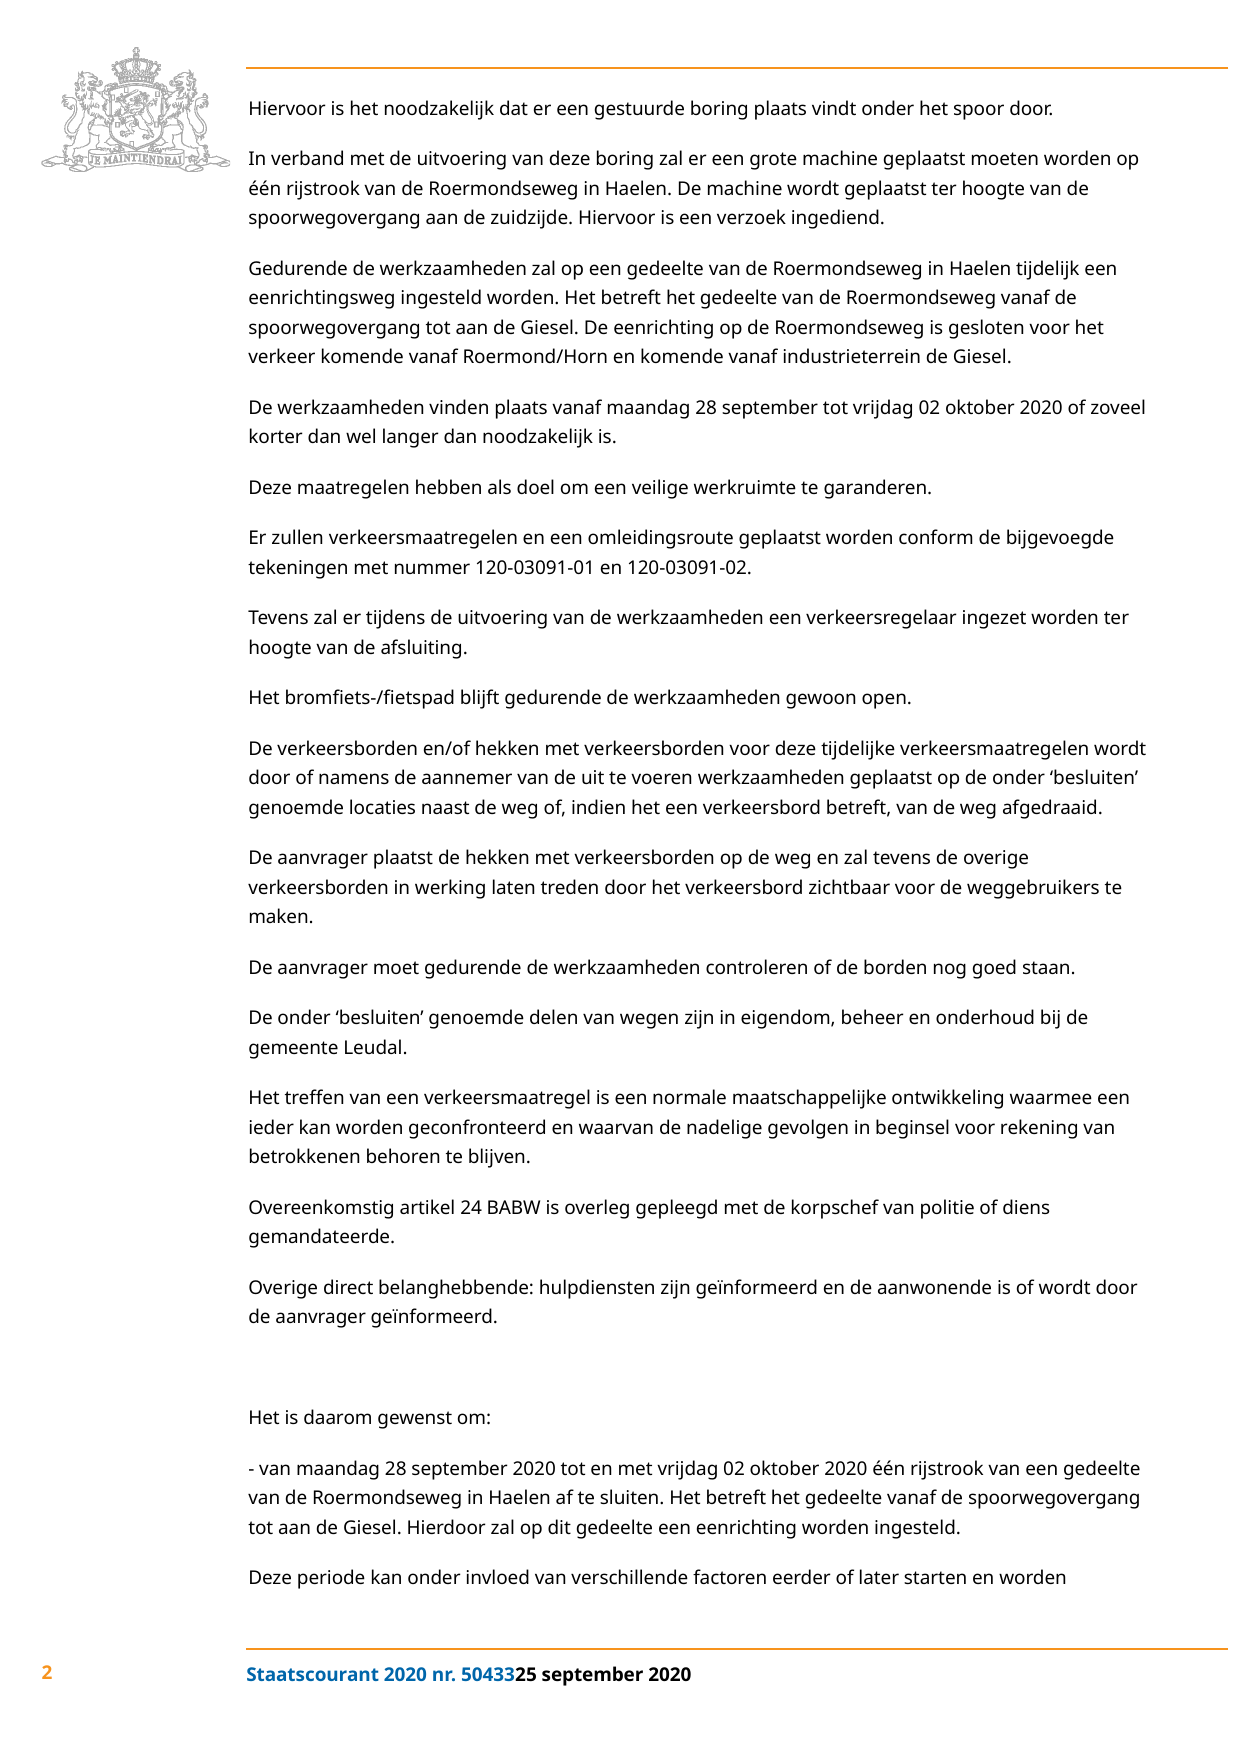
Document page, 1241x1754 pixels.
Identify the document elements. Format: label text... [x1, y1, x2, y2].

text De aanvrager plaatst de hekken met verkeersborden op de weg en zal tevens de overige verkeersborden in werking laten treden door het verkeersbord zichtbaar voor de weggebruikers te maken. [248, 844, 1152, 929]
text De aanvrager moet gedurende de werkzaamheden controleren of de borden nog goed staan. [248, 954, 1152, 980]
text Tevens zal er tijdens de uitvoering van de werkzaamheden een verkeersregelaar ingezet worden ter hoogte van de afsluiting. [248, 604, 1152, 660]
text Deze maatregelen hebben als doel om een veilige werkruimte te garanderen. [248, 474, 1152, 500]
text Het bromfiets-/fietspad blijft gedurende de werkzaamheden gewoon open. [248, 684, 1152, 710]
picture [41, 47, 231, 172]
text Er zullen verkeersmaatregelen en een omleidingsroute geplaatst worden conform de bijgevoegde tekeningen met nummer 120-03091-01 en 120-03091-02. [248, 524, 1152, 580]
text Het treffen van een verkeersmaatregel is een normale maatschappelijke ontwikkeling waarmee een ieder kan worden geconfronteerd en waarvan de nadelige gevolgen in beginsel voor rekening van betrokkenen behoren te blijven. [248, 1084, 1152, 1169]
text De verkeersborden en/of hekken met verkeersborden voor deze tijdelijke verkeersmaatregelen wordt door of namens de aannemer van de uit te voeren werkzaamheden geplaatst op de onder ‘besluiten’ genoemde locaties naast de weg of, indien het een verkeersbord betreft, van de weg afgedraaid. [248, 735, 1152, 820]
text - van maandag 28 september 2020 tot en met vrijdag 02 oktober 2020 één rijstrook van een gedeelte van de Roermondseweg in Haelen af te sluiten. Het betreft het gedeelte vanaf de spoorwegovergang tot aan de Giesel. Hierdoor zal op dit gedeelte een eenrichting worden ingesteld. [248, 1455, 1152, 1540]
text Het is daarom gewenst om: [248, 1404, 1152, 1430]
text De werkzaamheden vinden plaats vanaf maandag 28 september tot vrijdag 02 oktober 2020 of zoveel korter dan wel langer dan noodzakelijk is. [248, 394, 1152, 449]
text Overige direct belanghebbende: hulpdiensten zijn geïnformeerd en de aanwonende is of wordt door de aanvrager geïnformeerd. [248, 1274, 1152, 1329]
text De onder ‘besluiten’ genoemde delen van wegen zijn in eigendom, beheer en onderhoud bij de gemeente Leudal. [248, 1004, 1152, 1060]
text Overeenkomstig artikel 24 BABW is overleg gepleegd met de korpschef van politie of diens gemandateerde. [248, 1194, 1152, 1249]
text Gedurende de werkzaamheden zal op een gedeelte van de Roermondseweg in Haelen tijdelijk een eenrichtingsweg ingesteld worden. Het betreft het gedeelte van de Roermondseweg vanaf de spoorwegovergang tot aan de Giesel. De eenrichting op de Roermondseweg is gesloten voor het verkeer komende vanaf Roermond/Horn en komende vanaf industrieterrein de Giesel. [248, 255, 1152, 369]
text Deze periode kan onder invloed van verschillende factoren eerder of later starten en worden [248, 1564, 1152, 1590]
text In verband met de uitvoering van deze boring zal er een grote machine geplaatst moeten worden op één rijstrook van de Roermondseweg in Haelen. De machine wordt geplaatst ter hoogte van de spoorwegovergang aan de zuidzijde. Hiervoor is een verzoek ingediend. [248, 145, 1152, 230]
text Hiervoor is het noodzakelijk dat er een gestuurde boring plaats vindt onder het spoor door. [248, 95, 1152, 121]
